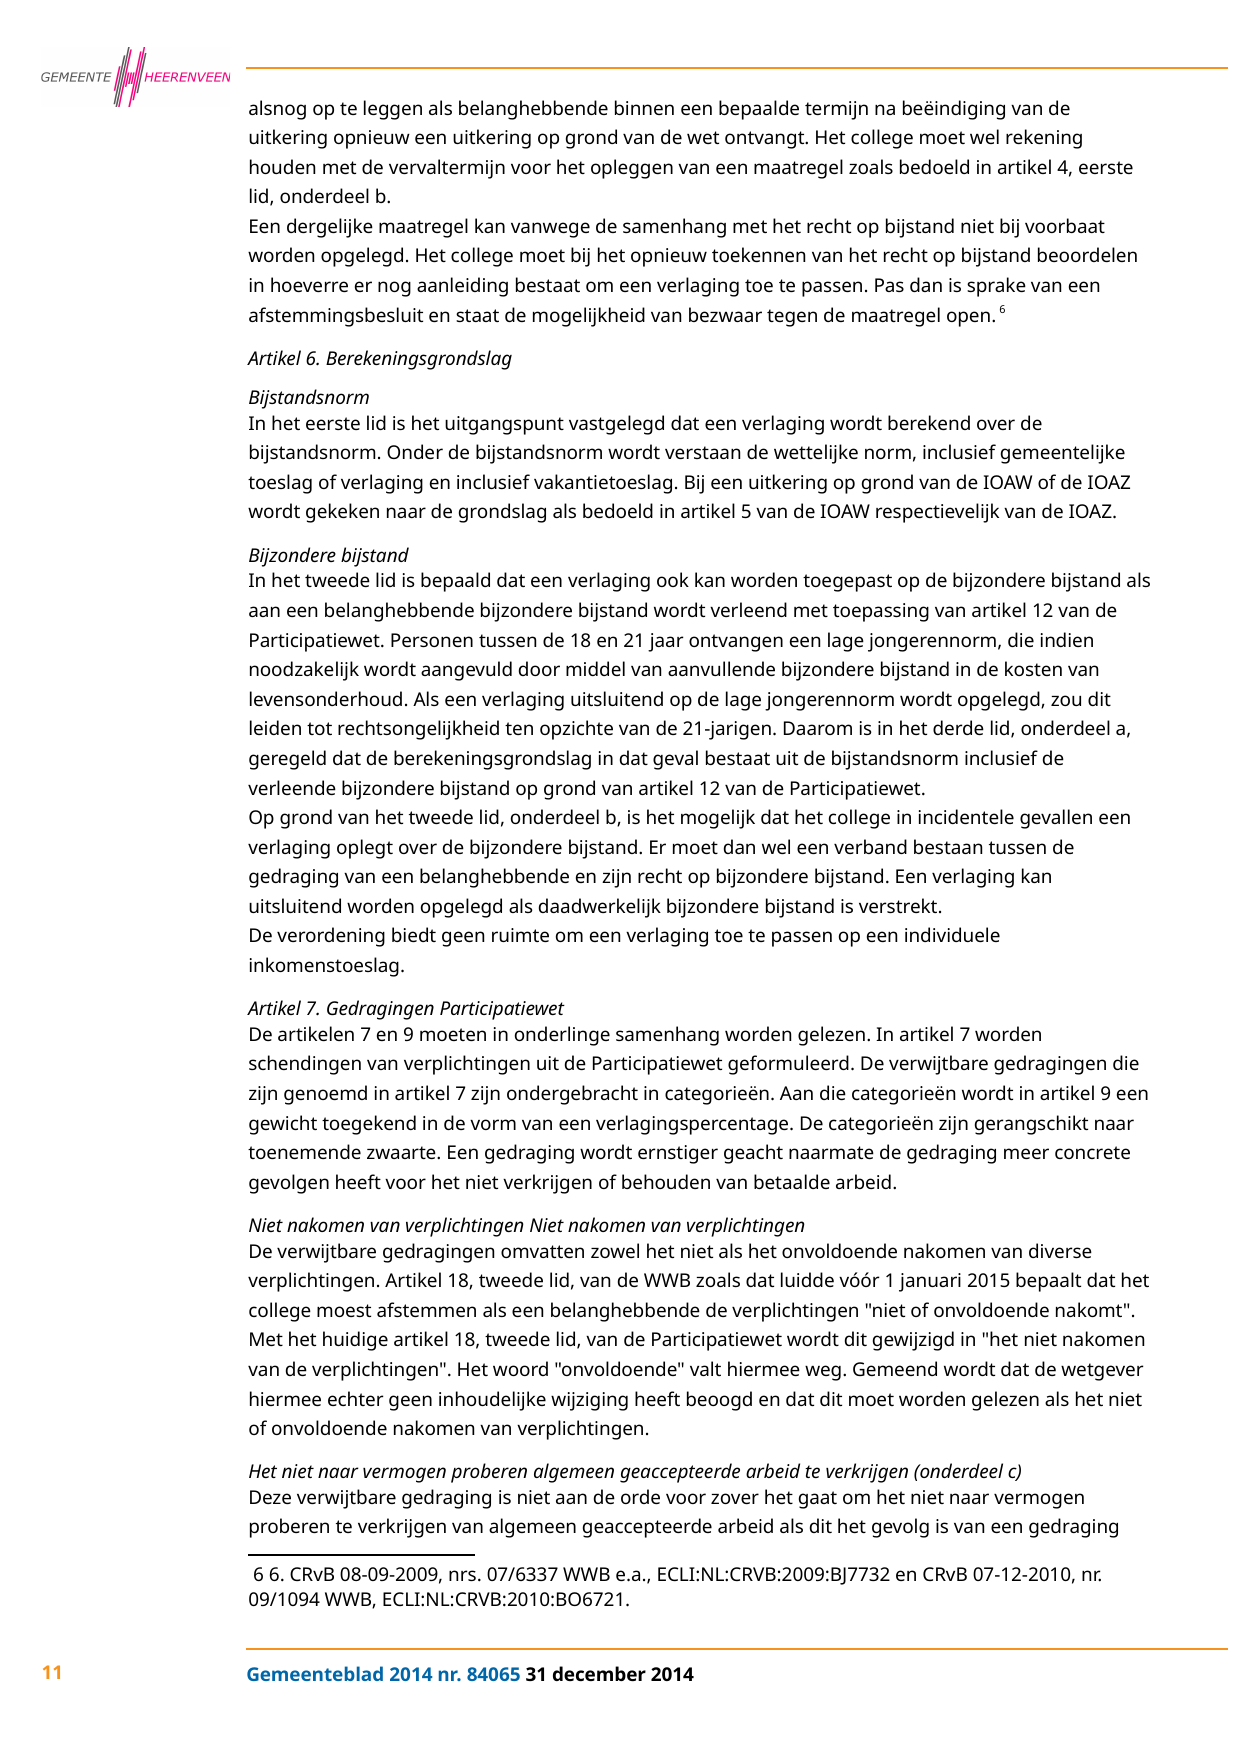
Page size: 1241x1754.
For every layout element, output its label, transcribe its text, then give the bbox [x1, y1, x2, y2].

text Artikel 6. Berekeningsgrondslag [248, 345, 1152, 371]
text Bijzondere bijstand [248, 542, 1152, 568]
text Op grond van het tweede lid, onderdeel b, is het mogelijk dat het college in incidentele gevallen een verlaging oplegt over de bijzondere bijstand. Er moet dan wel een verband bestaan tussen de gedraging van een belanghebbende en zijn recht op bijzondere bijstand. Een verlaging kan uitsluitend worden opgelegd als daadwerkelijk bijzondere bijstand is verstrekt. [248, 804, 1152, 919]
text alsnog op te leggen als belanghebbende binnen een bepaalde termijn na beëindiging van de uitkering opnieuw een uitkering op grond van de wet ontvangt. Het college moet wel rekening houden met de vervaltermijn voor het opleggen van een maatregel zoals bedoeld in artikel 4, eerste lid, onderdeel b. [248, 95, 1152, 209]
text Bijstandsnorm [248, 384, 1152, 410]
text De artikelen 7 en 9 moeten in onderlinge samenhang worden gelezen. In artikel 7 worden schendingen van verplichtingen uit de Participatiewet geformuleerd. De verwijtbare gedragingen die zijn genoemd in artikel 7 zijn ondergebracht in categorieën. Aan die categorieën wordt in artikel 9 een gewicht toegekend in de vorm van een verlagingspercentage. De categorieën zijn gerangschikt naar toenemende zwaarte. Een gedraging wordt ernstiger geacht naarmate de gedraging meer concrete gevolgen heeft voor het niet verkrijgen of behouden van betaalde arbeid. [248, 1021, 1152, 1195]
text In het tweede lid is bepaald dat een verlaging ook kan worden toegepast op de bijzondere bijstand als aan een belanghebbende bijzondere bijstand wordt verleend met toepassing van artikel 12 van de Participatiewet. Personen tussen de 18 en 21 jaar ontvangen een lage jongerennorm, die indien noodzakelijk wordt aangevuld door middel van aanvullende bijzondere bijstand in de kosten van levensonderhoud. Als een verlaging uitsluitend op de lage jongerennorm wordt opgelegd, zou dit leiden tot rechtsongelijkheid ten opzichte van de 21-jarigen. Daarom is in het derde lid, onderdeel a, geregeld dat de berekeningsgrondslag in dat geval bestaat uit de bijstandsnorm inclusief de verleende bijzondere bijstand op grond van artikel 12 van de Participatiewet. [248, 568, 1152, 800]
text Artikel 7. Gedragingen Participatiewet [248, 995, 1152, 1021]
text In het eerste lid is het uitgangspunt vastgelegd dat een verlaging wordt berekend over de bijstandsnorm. Onder de bijstandsnorm wordt verstaan de wettelijke norm, inclusief gemeentelijke toeslag of verlaging en inclusief vakantietoeslag. Bij een uitkering op grond van de IOAW of de IOAZ wordt gekeken naar de grondslag als bedoeld in artikel 5 van de IOAW respectievelijk van de IOAZ. [248, 410, 1152, 524]
text Het niet naar vermogen proberen algemeen geaccepteerde arbeid te verkrijgen (onderdeel c) [248, 1458, 1152, 1484]
text Deze verwijtbare gedraging is niet aan de orde voor zover het gaat om het niet naar vermogen proberen te verkrijgen van algemeen geaccepteerde arbeid als dit het gevolg is van een gedraging [248, 1484, 1152, 1539]
text De verordening biedt geen ruimte om een verlaging toe te passen op een individuele inkomenstoeslag. [248, 923, 1152, 978]
text Een dergelijke maatregel kan vanwege de samenhang met het recht op bijstand niet bij voorbaat worden opgelegd. Het college moet bij het opnieuw toekennen van het recht op bijstand beoordelen in hoeverre er nog aanleiding bestaat om een verlaging toe te passen. Pas dan is sprake van een afstemmingsbesluit en staat de mogelijkheid van bezwaar tegen de maatregel open. [248, 213, 1152, 328]
text De verwijtbare gedragingen omvatten zowel het niet als het onvoldoende nakomen van diverse verplichtingen. Artikel 18, tweede lid, van de WWB zoals dat luidde vóór 1 januari 2015 bepaalt dat het college moest afstemmen als een belanghebbende de verplichtingen "niet of onvoldoende nakomt". Met het huidige artikel 18, tweede lid, van de Participatiewet wordt dit gewijzigd in "het niet nakomen van de verplichtingen". Het woord "onvoldoende" valt hiermee weg. Gemeend wordt dat de wetgever hiermee echter geen inhoudelijke wijziging heeft beoogd en dat dit moet worden gelezen als het niet of onvoldoende nakomen van verplichtingen. [248, 1238, 1152, 1441]
text 6. CRvB 08-09-2009, nrs. 07/6337 WWB e.a., ECLI:NL:CRVB:2009:BJ7732 en CRvB 07-12-2010, nr. 09/1094 WWB, ECLI:NL:CRVB:2010:BO6721. [248, 1561, 1152, 1612]
text Niet nakomen van verplichtingen Niet nakomen van verplichtingen [248, 1212, 1152, 1238]
picture [41, 47, 231, 107]
